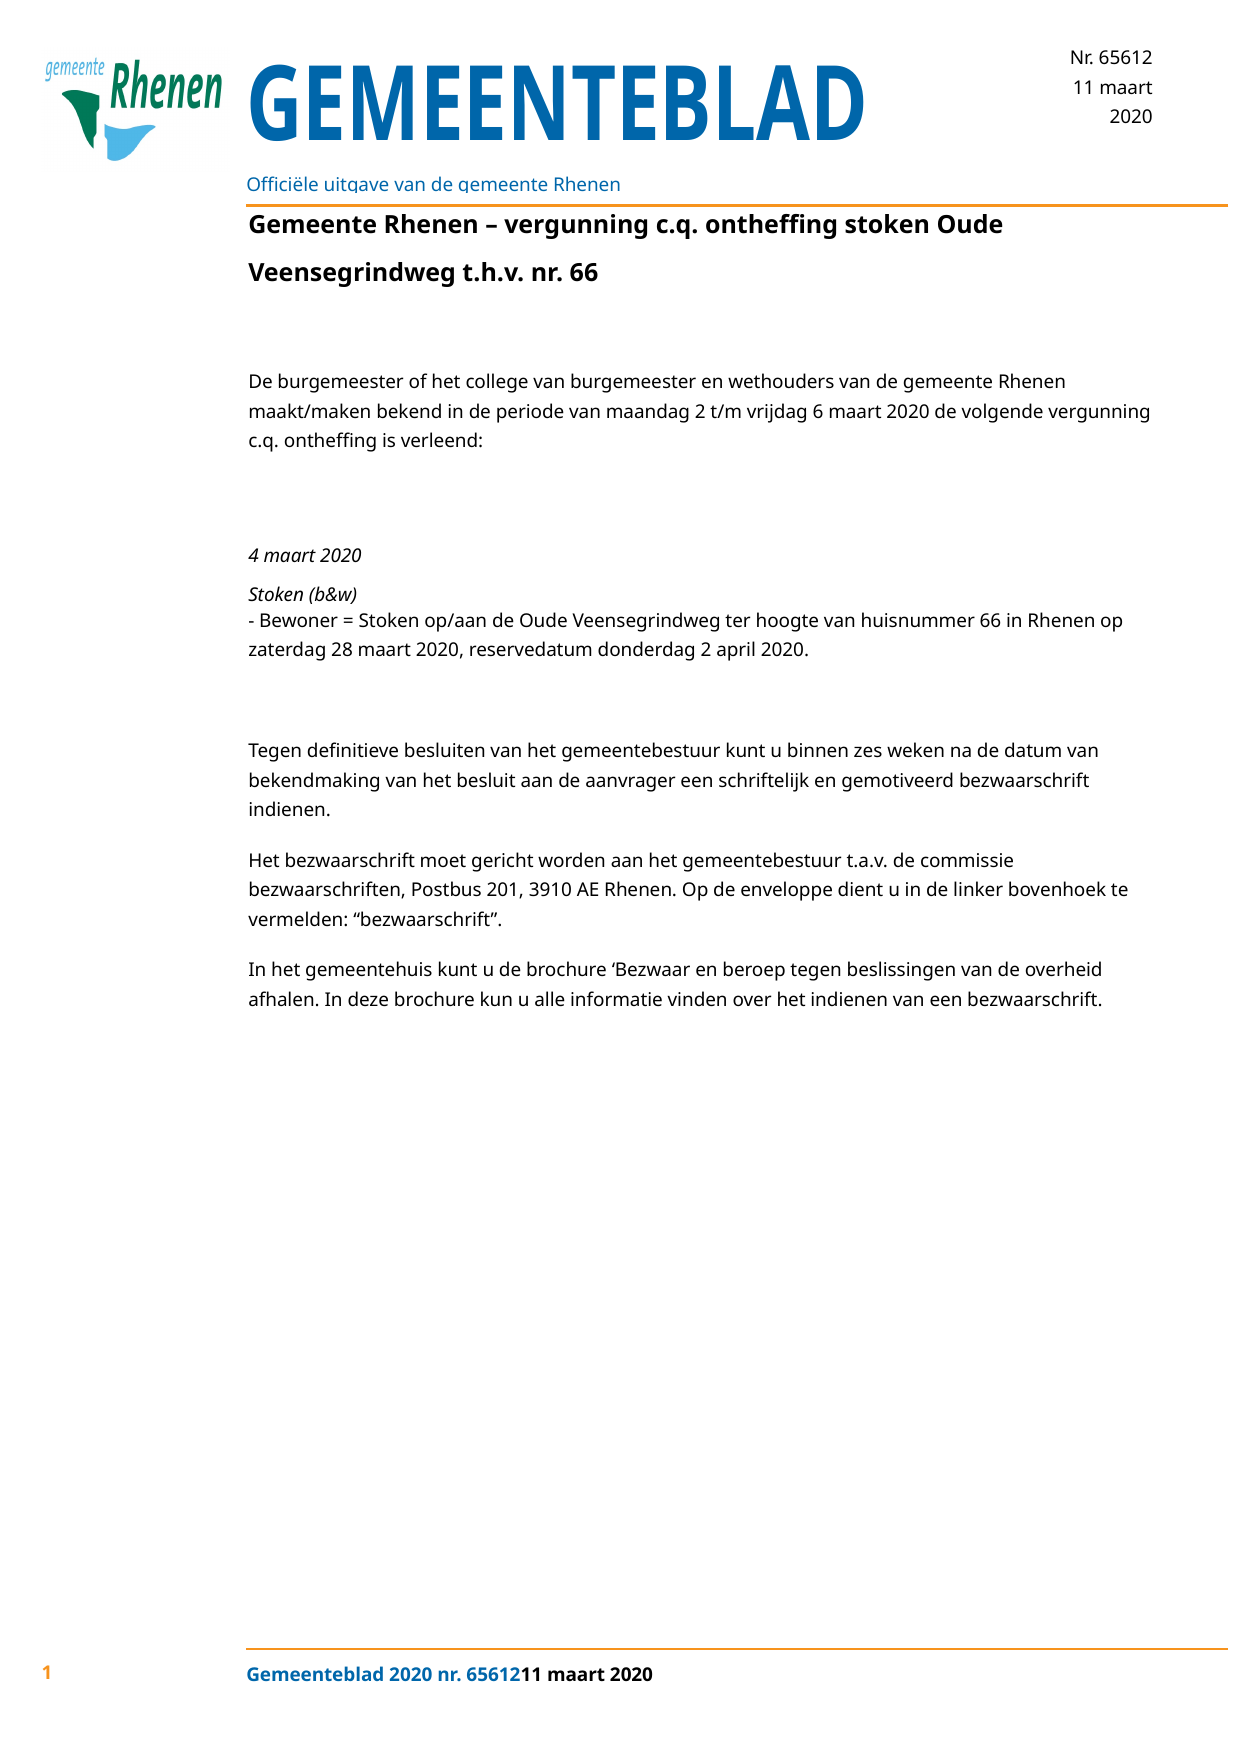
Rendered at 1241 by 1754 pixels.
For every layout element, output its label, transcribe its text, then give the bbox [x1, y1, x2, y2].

text Het bezwaarschrift moet gericht worden aan het gemeentebestuur t.a.v. de commissie bezwaarschriften, Postbus 201, 3910 AE Rhenen. Op de enveloppe dient u in de linker bovenhoek te vermelden: “bezwaarschrift”. [248, 847, 1152, 932]
text Stoken (b&w) [248, 581, 1152, 607]
text Gemeente Rhenen – vergunning c.q. ontheffing stoken Oude Veensegrindweg t.h.v. nr. 66 [248, 207, 1152, 288]
text Tegen definitieve besluiten van het gemeentebestuur kunt u binnen zes weken na de datum van bekendmaking van het besluit aan de aanvrager een schriftelijk en gemotiveerd bezwaarschrift indienen. [248, 737, 1152, 822]
text De burgemeester of het college van burgemeester en wethouders van de gemeente Rhenen maakt/maken bekend in de periode van maandag 2 t/m vrijdag 6 maart 2020 de volgende vergunning c.q. ontheffing is verleend: [248, 368, 1152, 453]
text 4 maart 2020 [248, 542, 1152, 568]
picture [41, 47, 231, 172]
text In het gemeentehuis kunt u de brochure ‘Bezwaar en beroep tegen beslissingen van de overheid afhalen. In deze brochure kun u alle informatie vinden over het indienen van een bezwaarschrift. [248, 956, 1152, 1012]
text - Bewoner = Stoken op/aan de Oude Veensegrindweg ter hoogte van huisnummer 66 in Rhenen op zaterdag 28 maart 2020, reservedatum donderdag 2 april 2020. [248, 607, 1152, 662]
